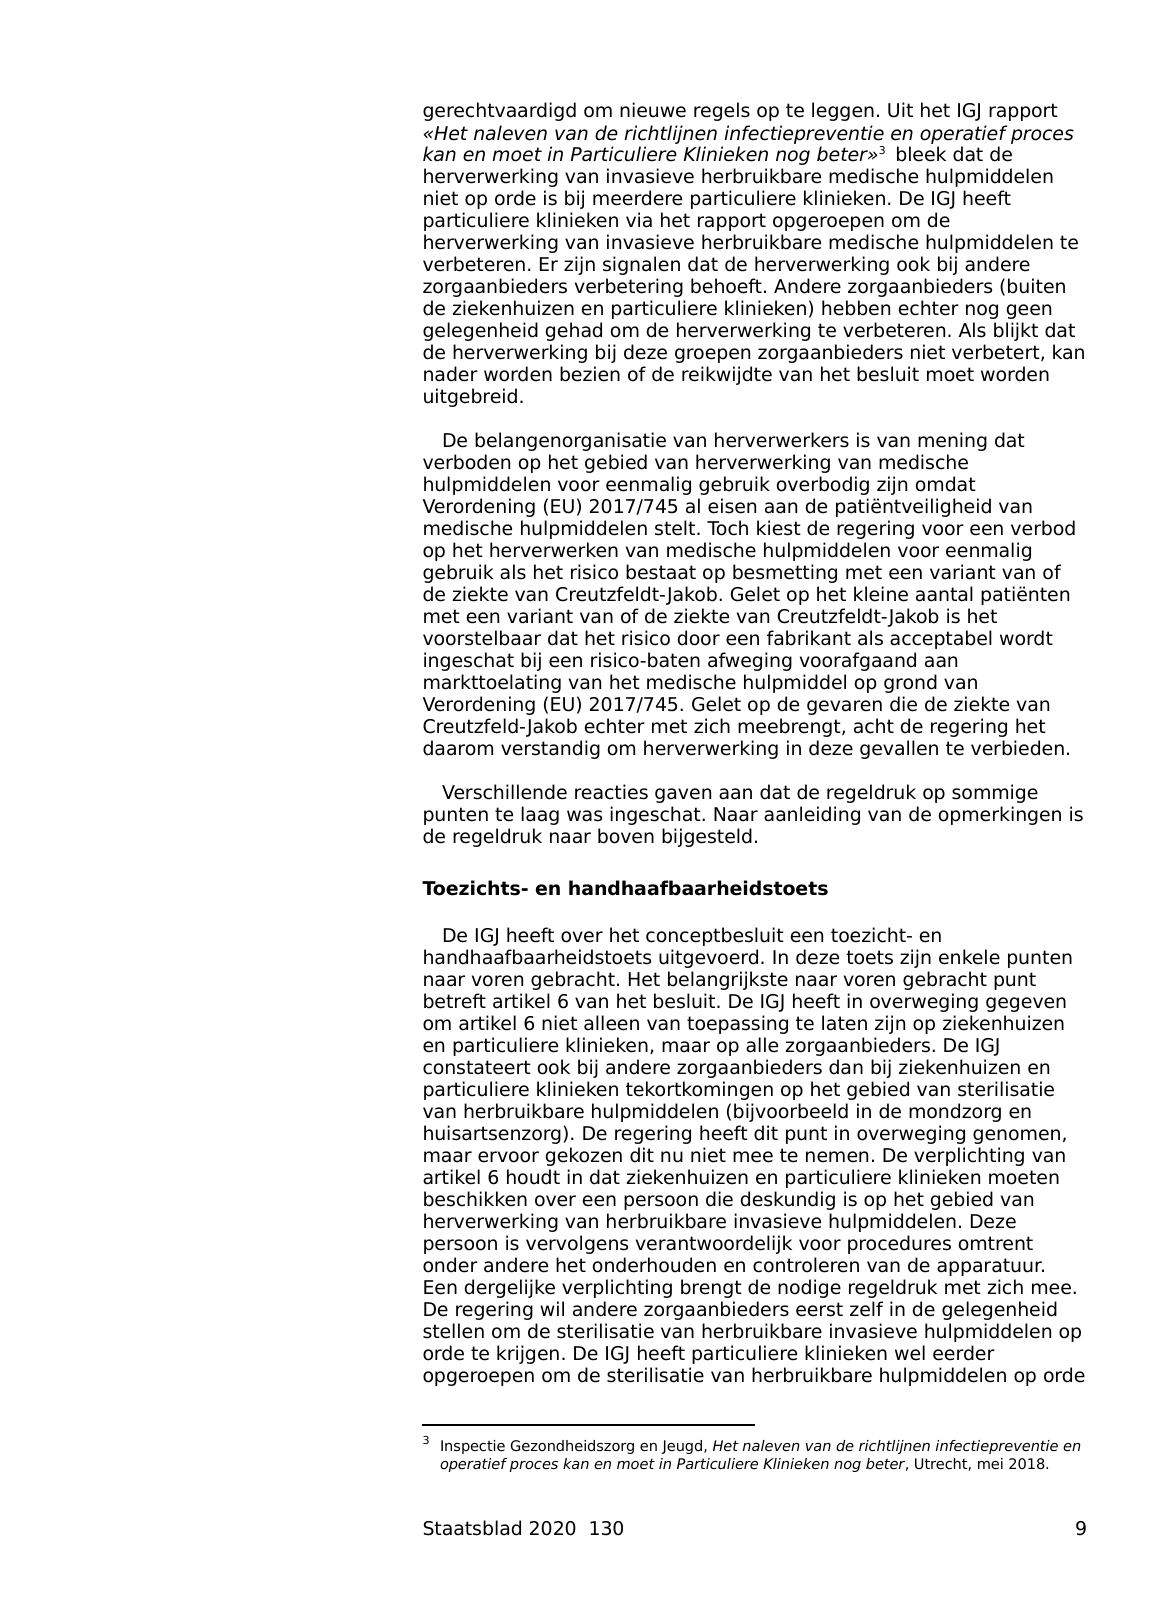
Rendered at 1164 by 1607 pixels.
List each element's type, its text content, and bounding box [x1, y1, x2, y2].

text De IGJ heeft over het conceptbesluit een toezicht- en handhaafbaarheidstoets uitgevoerd. In deze toets zijn enkele punten naar voren gebracht. Het belangrijkste naar voren gebracht punt betreft artikel 6 van het besluit. De IGJ heeft in overweging gegeven om artikel 6 niet alleen van toepassing te laten zijn op ziekenhuizen en particuliere klinieken, maar op alle zorgaanbieders. De IGJ constateert ook bij andere zorgaanbieders dan bij ziekenhuizen en particuliere klinieken tekortkomingen op het gebied van sterilisatie van herbruikbare hulpmiddelen (bijvoorbeeld in de mondzorg en huisartsenzorg). De regering heeft dit punt in overweging genomen, maar ervoor gekozen dit nu niet mee te nemen. De verplichting van artikel 6 houdt in dat ziekenhuizen en particuliere klinieken moeten beschikken over een persoon die deskundig is op het gebied van herverwerking van herbruikbare invasieve hulpmiddelen. Deze persoon is vervolgens verantwoordelijk voor procedures omtrent onder andere het onderhouden en controleren van de apparatuur. Een dergelijke verplichting brengt de nodige regeldruk met zich mee. De regering wil andere zorgaanbieders eerst zelf in de gelegenheid stellen om de sterilisatie van herbruikbare invasieve hulpmiddelen op orde te krijgen. De IGJ heeft particuliere klinieken wel eerder opgeroepen om de sterilisatie van herbruikbare hulpmiddelen op orde [422, 925, 1087, 1387]
text gerechtvaardigd om nieuwe regels op te leggen. Uit het IGJ rapport «Het naleven van de richtlijnen infectiepreventie en operatief proces kan en moet in Particuliere Klinieken nog beter» bleek dat de herverwerking van invasieve herbruikbare medische hulpmiddelen niet op orde is bij meerdere particuliere klinieken. De IGJ heeft particuliere klinieken via het rapport opgeroepen om de herverwerking van invasieve herbruikbare medische hulpmiddelen te verbeteren. Er zijn signalen dat de herverwerking ook bij andere zorgaanbieders verbetering behoeft. Andere zorgaanbieders (buiten de ziekenhuizen en particuliere klinieken) hebben echter nog geen gelegenheid gehad om de herverwerking te verbeteren. Als blijkt dat de herverwerking bij deze groepen zorgaanbieders niet verbetert, kan nader worden bezien of de reikwijdte van het besluit moet worden uitgebreid. [422, 100, 1087, 408]
subtitle Toezichts- en handhaafbaarheidstoets [422, 878, 1087, 900]
text De belangenorganisatie van herverwerkers is van mening dat verboden op het gebied van herverwerking van medische hulpmiddelen voor eenmalig gebruik overbodig zijn omdat Verordening (EU) 2017/745 al eisen aan de patiëntveiligheid van medische hulpmiddelen stelt. Toch kiest de regering voor een verbod op het herverwerken van medische hulpmiddelen voor eenmalig gebruik als het risico bestaat op besmetting met een variant van of de ziekte van Creutzfeldt-Jakob. Gelet op het kleine aantal patiënten met een variant van of de ziekte van Creutzfeldt-Jakob is het voorstelbaar dat het risico door een fabrikant als acceptabel wordt ingeschat bij een risico-baten afweging voorafgaand aan markttoelating van het medische hulpmiddel op grond van Verordening (EU) 2017/745. Gelet op de gevaren die de ziekte van Creutzfeld-Jakob echter met zich meebrengt, acht de regering het daarom verstandig om herverwerking in deze gevallen te verbieden. [422, 430, 1087, 760]
text Verschillende reacties gaven aan dat de regeldruk op sommige punten te laag was ingeschat. Naar aanleiding van de opmerkingen is de regeldruk naar boven bijgesteld. [422, 782, 1087, 848]
text Inspectie Gezondheidszorg en Jeugd, Het naleven van de richtlijnen infectiepreventie en operatief proces kan en moet in Particuliere Klinieken nog beter, Utrecht, mei 2018. [422, 1434, 1087, 1473]
